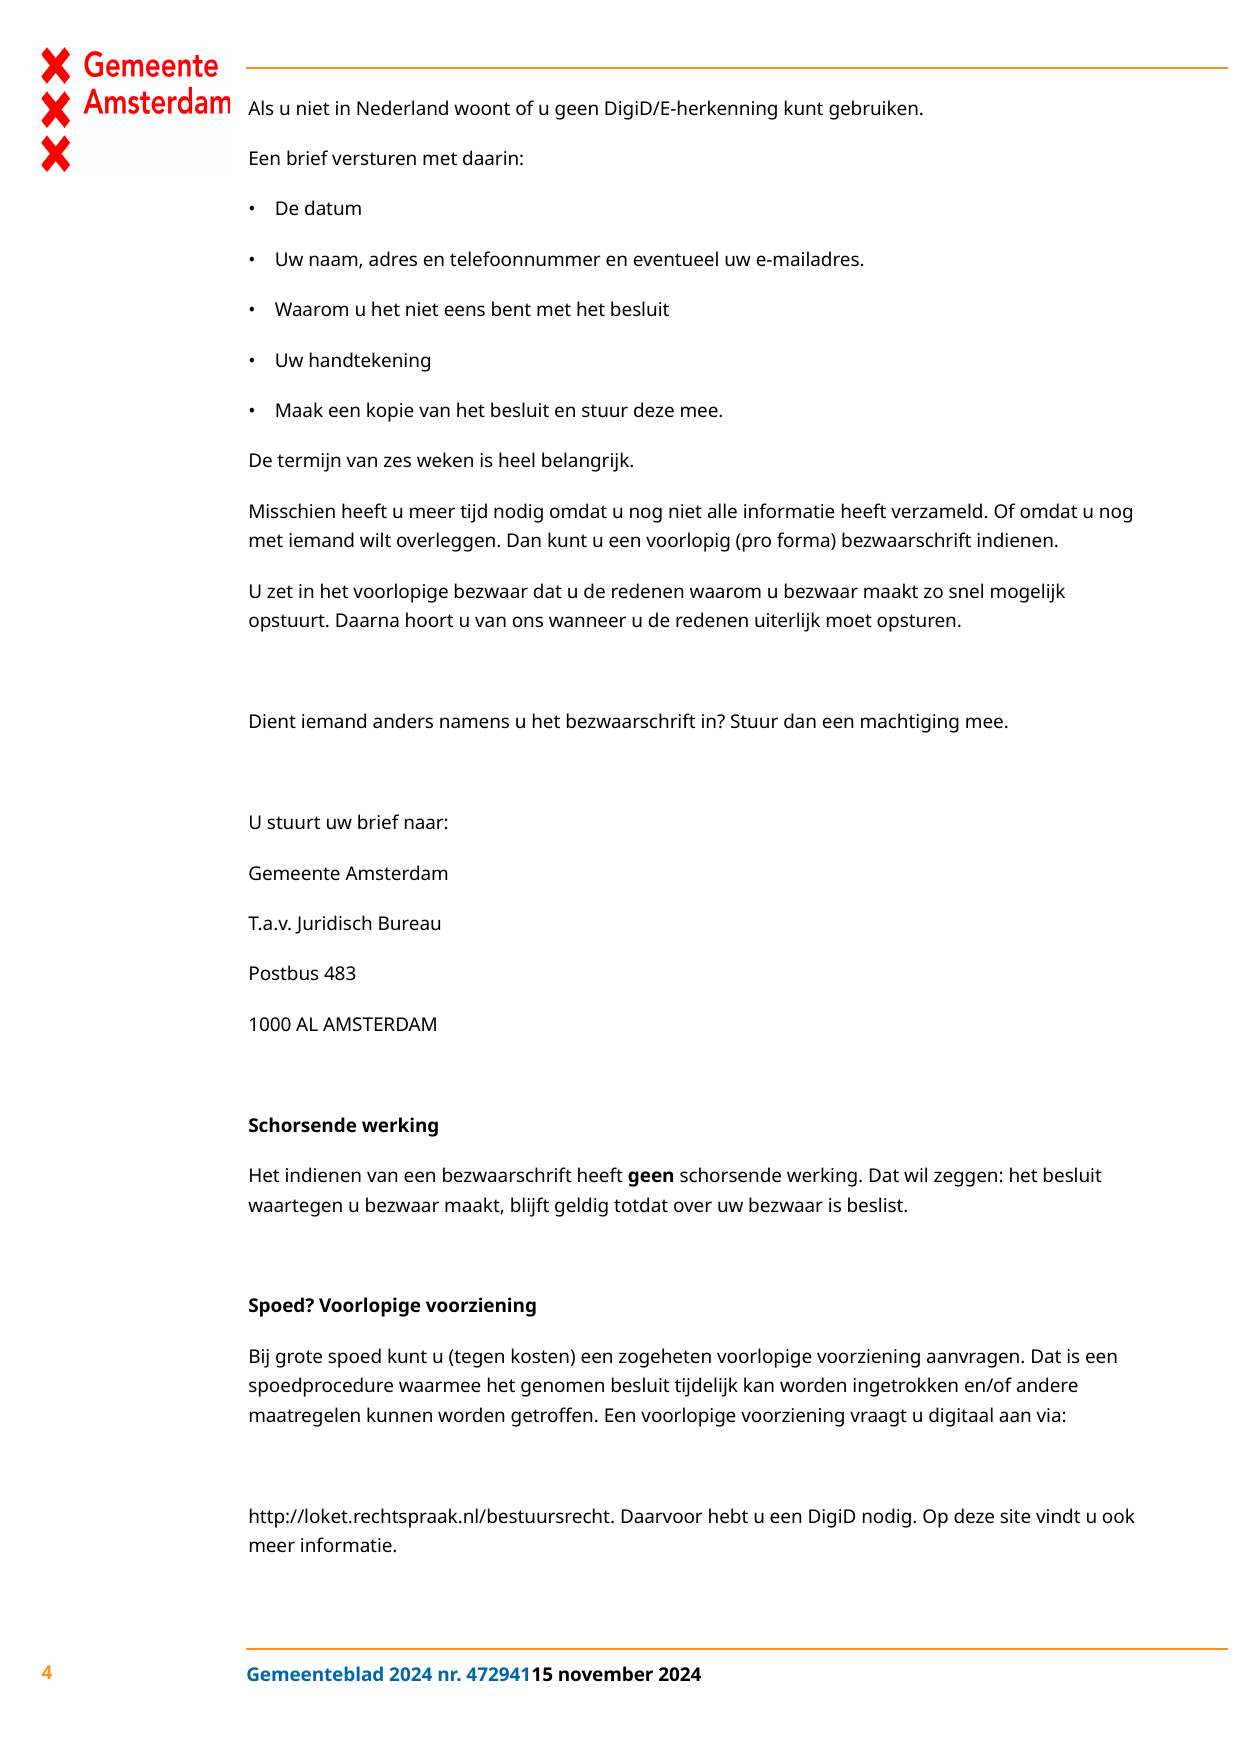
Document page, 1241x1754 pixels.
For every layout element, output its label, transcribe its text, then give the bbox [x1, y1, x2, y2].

text • De datum [248, 196, 1152, 221]
text De termijn van zes weken is heel belangrijk. [248, 448, 1152, 473]
text http://loket.rechtspraak.nl/bestuursrecht. Daarvoor hebt u een DigiD nodig. Op deze site vindt u ook meer informatie. [248, 1503, 1152, 1558]
text Spoed? Voorlopige voorziening [248, 1293, 1152, 1318]
text U zet in het voorlopige bezwaar dat u de redenen waarom u bezwaar maakt zo snel mogelijk opstuurt. Daarna hoort u van ons wanneer u de redenen uiterlijk moet opsturen. [248, 578, 1152, 633]
text • Uw handtekening [248, 347, 1152, 373]
text U stuurt uw brief naar: [248, 809, 1152, 835]
text Gemeente Amsterdam [248, 860, 1152, 886]
text • Maak een kopie van het besluit en stuur deze mee. [248, 397, 1152, 423]
text Postbus 483 [248, 961, 1152, 986]
text • Uw naam, adres en telefoonnummer en eventueel uw e-mailadres. [248, 246, 1152, 272]
text Een brief versturen met daarin: [248, 145, 1152, 171]
text Dient iemand anders namens u het bezwaarschrift in? Stuur dan een machtiging mee. [248, 708, 1152, 734]
text Het indienen van een bezwaarschrift heeft geen schorsende werking. Dat wil zeggen: het besluit waartegen u bezwaar maakt, blijft geldig totdat over uw bezwaar is beslist. [248, 1162, 1152, 1218]
text • Waarom u het niet eens bent met het besluit [248, 296, 1152, 322]
text T.a.v. Juridisch Bureau [248, 910, 1152, 936]
picture [41, 47, 231, 172]
text Bij grote spoed kunt u (tegen kosten) een zogeheten voorlopige voorziening aanvragen. Dat is een spoedprocedure waarmee het genomen besluit tijdelijk kan worden ingetrokken en/of andere maatregelen kunnen worden getroffen. Een voorlopige voorziening vraagt u digitaal aan via: [248, 1343, 1152, 1428]
text Als u niet in Nederland woont of u geen DigiD/E-herkenning kunt gebruiken. [248, 95, 1152, 121]
text Misschien heeft u meer tijd nodig omdat u nog niet alle informatie heeft verzameld. Of omdat u nog met iemand wilt overleggen. Dan kunt u een voorlopig (pro forma) bezwaarschrift indienen. [248, 498, 1152, 553]
text Schorsende werking [248, 1112, 1152, 1138]
text 1000 AL AMSTERDAM [248, 1011, 1152, 1037]
